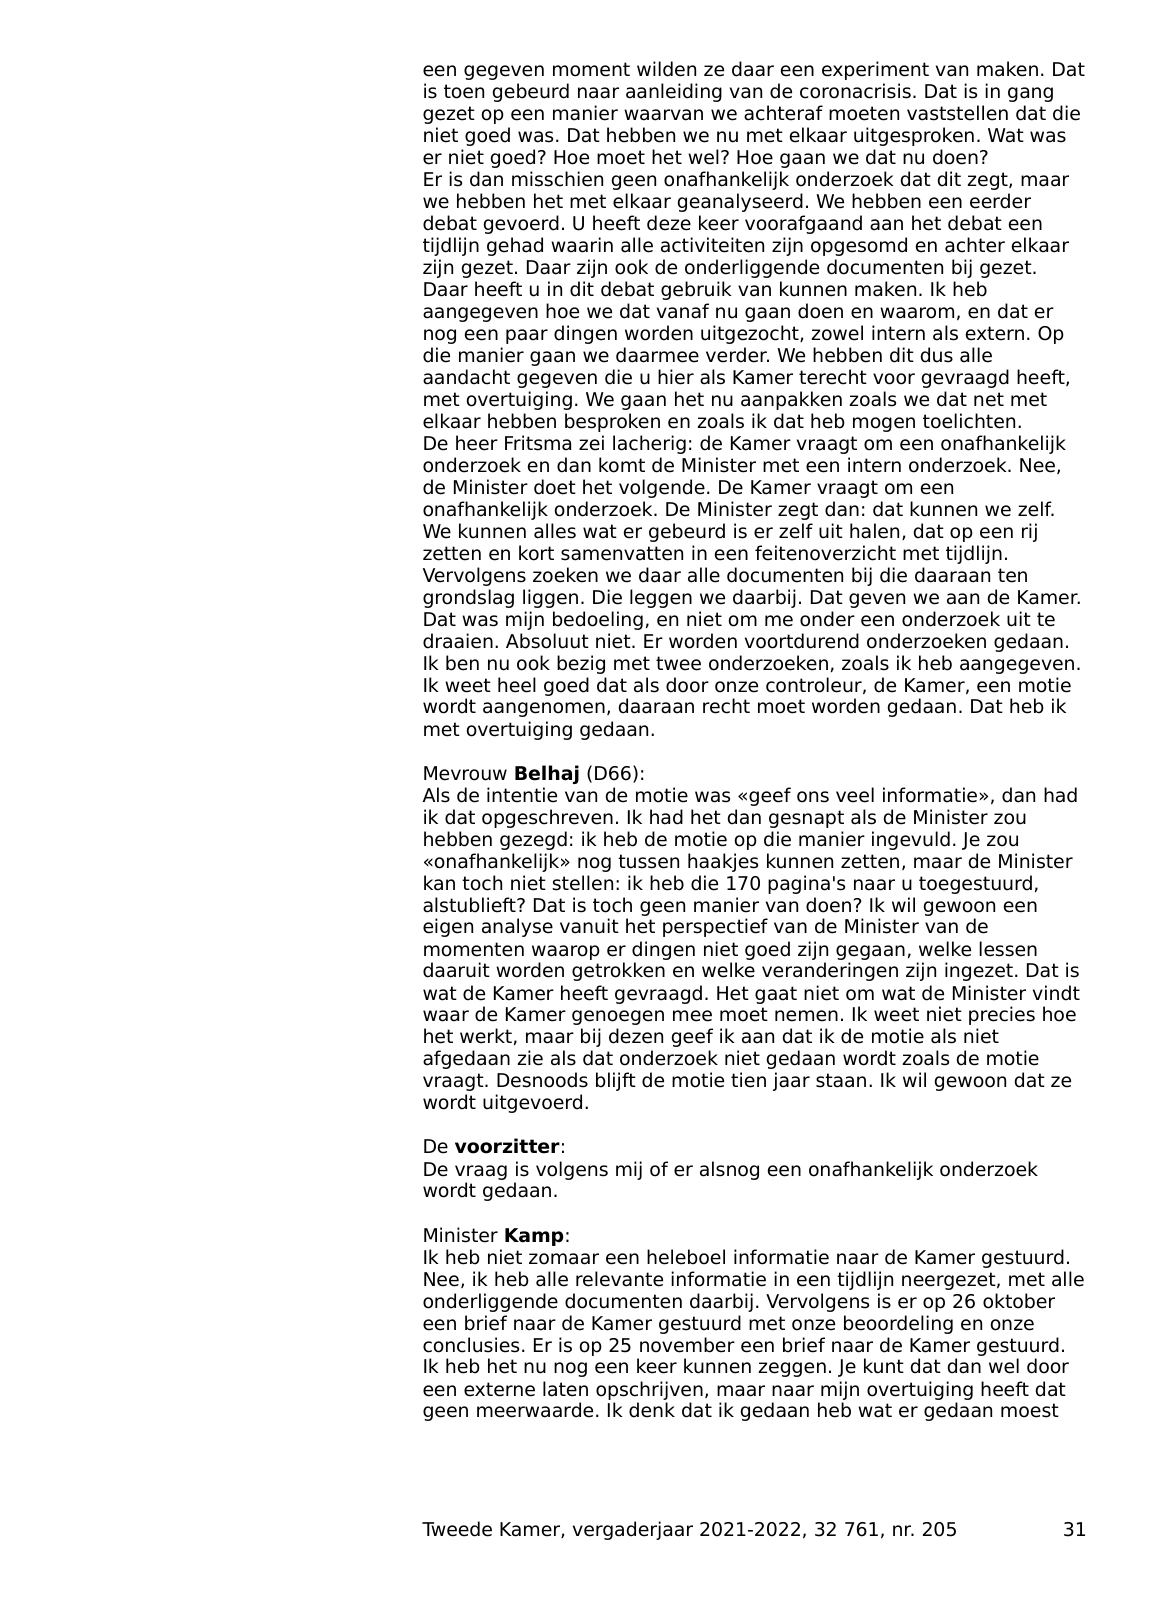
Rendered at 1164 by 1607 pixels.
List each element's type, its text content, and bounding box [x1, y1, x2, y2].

text een gegeven moment wilden ze daar een experiment van maken. Dat is toen gebeurd naar aanleiding van de coronacrisis. Dat is in gang gezet op een manier waarvan we achteraf moeten vaststellen dat die niet goed was. Dat hebben we nu met elkaar uitgesproken. Wat was er niet goed? Hoe moet het wel? Hoe gaan we dat nu doen? [422, 59, 1087, 169]
text Mevrouw Belhaj (D66): [422, 763, 1087, 784]
text De voorzitter: [422, 1136, 1087, 1158]
text Er is dan misschien geen onafhankelijk onderzoek dat dit zegt, maar we hebben het met elkaar geanalyseerd. We hebben een eerder debat gevoerd. U heeft deze keer voorafgaand aan het debat een tijdlijn gehad waarin alle activiteiten zijn opgesomd en achter elkaar zijn gezet. Daar zijn ook de onderliggende documenten bij gezet. Daar heeft u in dit debat gebruik van kunnen maken. Ik heb aangegeven hoe we dat vanaf nu gaan doen en waarom, en dat er nog een paar dingen worden uitgezocht, zowel intern als extern. Op die manier gaan we daarmee verder. We hebben dit dus alle aandacht gegeven die u hier als Kamer terecht voor gevraagd heeft, met overtuiging. We gaan het nu aanpakken zoals we dat net met elkaar hebben besproken en zoals ik dat heb mogen toelichten. [422, 169, 1087, 433]
text De heer Fritsma zei lacherig: de Kamer vraagt om een onafhankelijk onderzoek en dan komt de Minister met een intern onderzoek. Nee, de Minister doet het volgende. De Kamer vraagt om een onafhankelijk onderzoek. De Minister zegt dan: dat kunnen we zelf. We kunnen alles wat er gebeurd is er zelf uit halen, dat op een rij zetten en kort samenvatten in een feitenoverzicht met tijdlijn. Vervolgens zoeken we daar alle documenten bij die daaraan ten grondslag liggen. Die leggen we daarbij. Dat geven we aan de Kamer. Dat was mijn bedoeling, en niet om me onder een onderzoek uit te draaien. Absoluut niet. Er worden voortdurend onderzoeken gedaan. Ik ben nu ook bezig met twee onderzoeken, zoals ik heb aangegeven. Ik weet heel goed dat als door onze controleur, de Kamer, een motie wordt aangenomen, daaraan recht moet worden gedaan. Dat heb ik met overtuiging gedaan. [422, 433, 1087, 740]
text Minister Kamp: [422, 1224, 1087, 1247]
text Als de intentie van de motie was «geef ons veel informatie», dan had ik dat opgeschreven. Ik had het dan gesnapt als de Minister zou hebben gezegd: ik heb de motie op die manier ingevuld. Je zou «onafhankelijk» nog tussen haakjes kunnen zetten, maar de Minister kan toch niet stellen: ik heb die 170 pagina's naar u toegestuurd, alstublieft? Dat is toch geen manier van doen? Ik wil gewoon een eigen analyse vanuit het perspectief van de Minister van de momenten waarop er dingen niet goed zijn gegaan, welke lessen daaruit worden getrokken en welke veranderingen zijn ingezet. Dat is wat de Kamer heeft gevraagd. Het gaat niet om wat de Minister vindt waar de Kamer genoegen mee moet nemen. Ik weet niet precies hoe het werkt, maar bij dezen geef ik aan dat ik de motie als niet afgedaan zie als dat onderzoek niet gedaan wordt zoals de motie vraagt. Desnoods blijft de motie tien jaar staan. Ik wil gewoon dat ze wordt uitgevoerd. [422, 784, 1087, 1114]
text De vraag is volgens mij of er alsnog een onafhankelijk onderzoek wordt gedaan. [422, 1158, 1087, 1202]
text Ik heb niet zomaar een heleboel informatie naar de Kamer gestuurd. Nee, ik heb alle relevante informatie in een tijdlijn neergezet, met alle onderliggende documenten daarbij. Vervolgens is er op 26 oktober een brief naar de Kamer gestuurd met onze beoordeling en onze conclusies. Er is op 25 november een brief naar de Kamer gestuurd. Ik heb het nu nog een keer kunnen zeggen. Je kunt dat dan wel door een externe laten opschrijven, maar naar mijn overtuiging heeft dat geen meerwaarde. Ik denk dat ik gedaan heb wat er gedaan moest [422, 1247, 1087, 1422]
